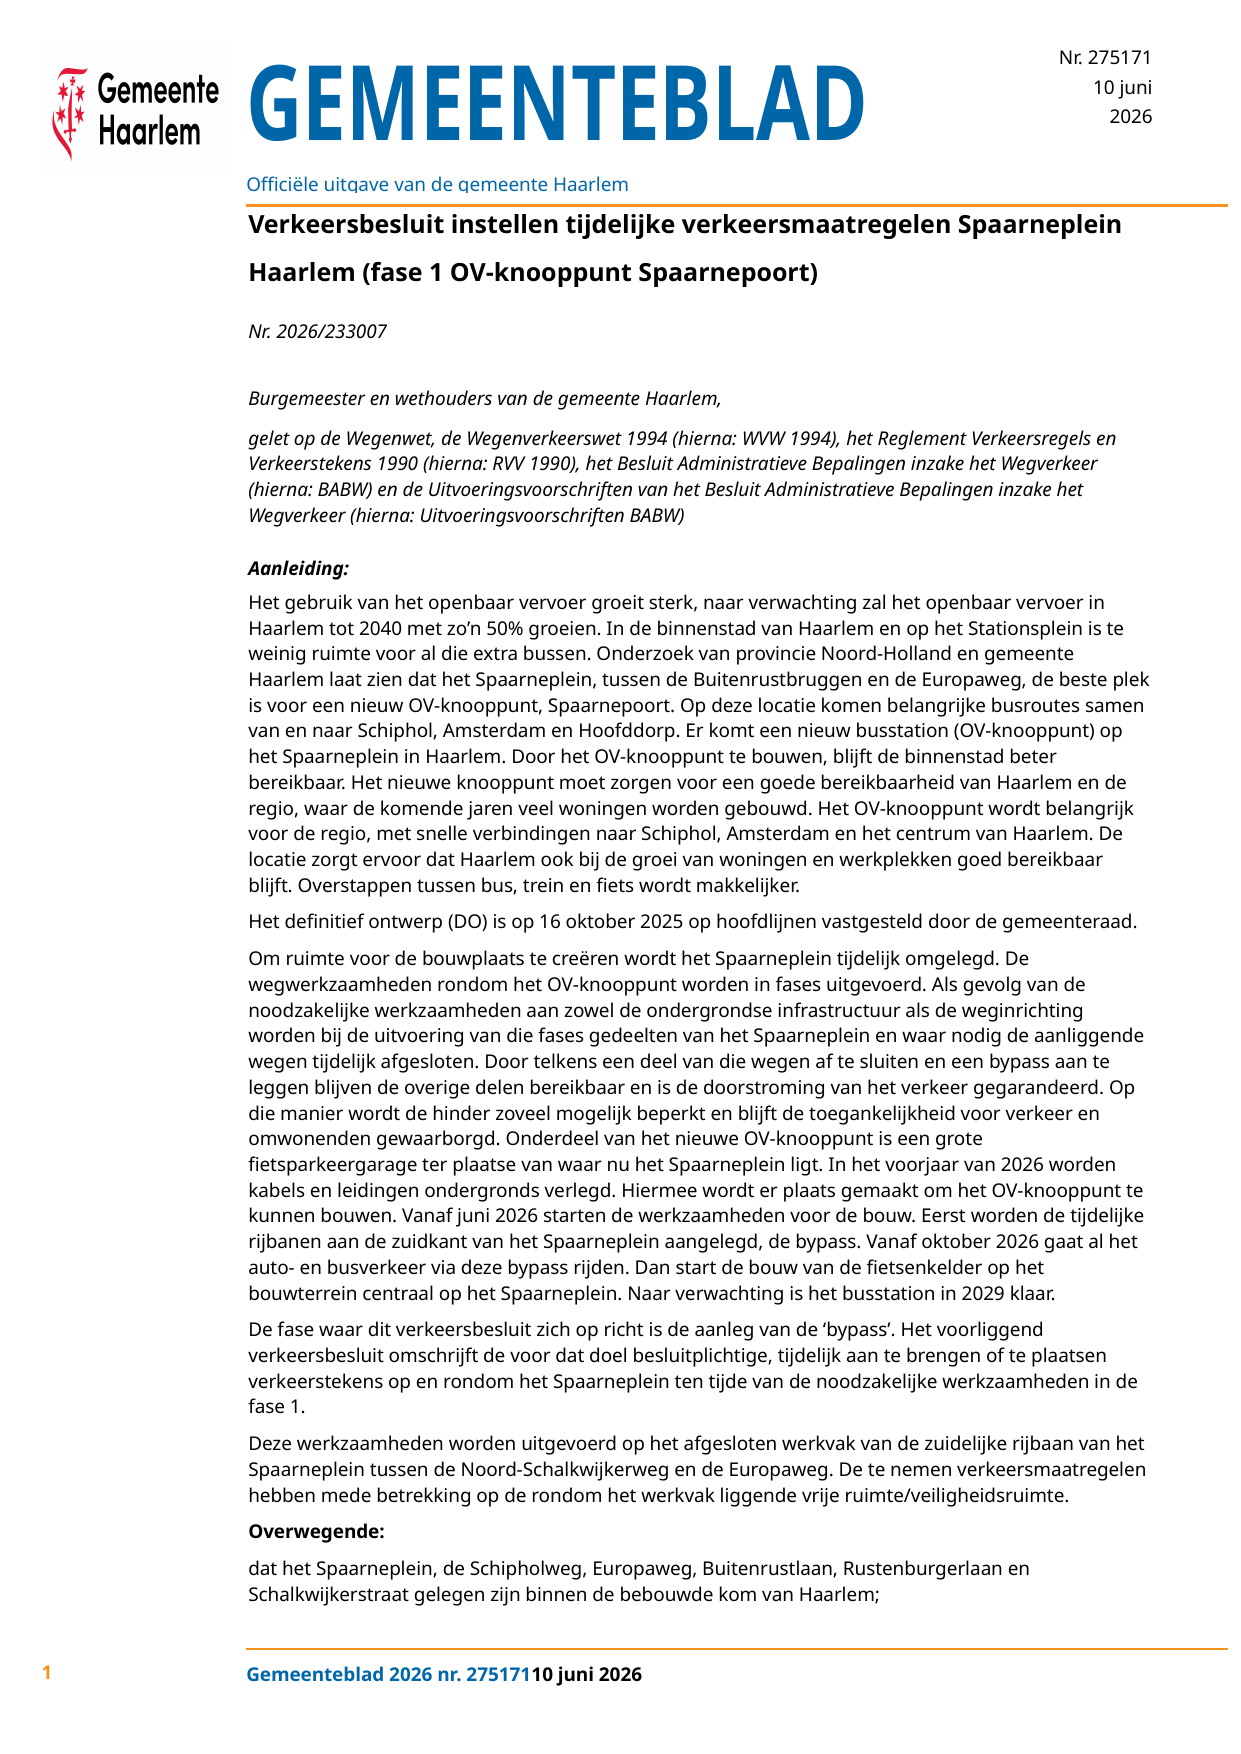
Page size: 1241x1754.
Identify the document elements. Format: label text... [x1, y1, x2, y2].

text Om ruimte voor de bouwplaats te creëren wordt het Spaarneplein tijdelijk omgelegd. De wegwerkzaamheden rondom het OV-knooppunt worden in fases uitgevoerd. Als gevolg van de noodzakelijke werkzaamheden aan zowel de ondergrondse infrastructuur als de weginrichting worden bij de uitvoering van die fases gedeelten van het Spaarneplein en waar nodig de aanliggende wegen tijdelijk afgesloten. Door telkens een deel van die wegen af te sluiten en een bypass aan te leggen blijven de overige delen bereikbaar en is de doorstroming van het verkeer gegarandeerd. Op die manier wordt de hinder zoveel mogelijk beperkt en blijft de toegankelijkheid voor verkeer en omwonenden gewaarborgd. Onderdeel van het nieuwe OV-knooppunt is een grote fietsparkeergarage ter plaatse van waar nu het Spaarneplein ligt. In het voorjaar van 2026 worden kabels en leidingen ondergronds verlegd. Hiermee wordt er plaats gemaakt om het OV-knooppunt te kunnen bouwen. Vanaf juni 2026 starten de werkzaamheden voor de bouw. Eerst worden de tijdelijke rijbanen aan de zuidkant van het Spaarneplein aangelegd, de bypass. Vanaf oktober 2026 gaat al het auto- en busverkeer via deze bypass rijden. Dan start de bouw van de fietsenkelder op het bouwterrein centraal op het Spaarneplein. Naar verwachting is het busstation in 2029 klaar. [248, 945, 1152, 1306]
text Overwegende: [248, 1518, 1152, 1544]
text Verkeersbesluit instellen tijdelijke verkeersmaatregelen Spaarneplein Haarlem (fase 1 OV-knooppunt Spaarnepoort) [248, 207, 1152, 288]
text Het definitief ontwerp (DO) is op 16 oktober 2025 op hoofdlijnen vastgesteld door de gemeenteraad. [248, 909, 1152, 934]
text De fase waar dit verkeersbesluit zich op richt is de aanleg van de ‘bypass’. Het voorliggend verkeersbesluit omschrijft de voor dat doel besluitplichtige, tijdelijk aan te brengen of te plaatsen verkeerstekens op en rondom het Spaarneplein ten tijde van de noodzakelijke werkzaamheden in de fase 1. [248, 1316, 1152, 1419]
text gelet op de Wegenwet, de Wegenverkeerswet 1994 (hierna: WVW 1994), het Reglement Verkeersregels en Verkeerstekens 1990 (hierna: RVV 1990), het Besluit Administratieve Bepalingen inzake het Wegverkeer (hierna: BABW) en de Uitvoeringsvoorschriften van het Besluit Administratieve Bepalingen inzake het Wegverkeer (hierna: Uitvoeringsvoorschriften BABW) [248, 425, 1152, 528]
text Deze werkzaamheden worden uitgevoerd op het afgesloten werkvak van de zuidelijke rijbaan van het Spaarneplein tussen de Noord-Schalkwijkerweg en de Europaweg. De te nemen verkeersmaatregelen hebben mede betrekking op de rondom het werkvak liggende vrije ruimte/veiligheidsruimte. [248, 1430, 1152, 1507]
text Het gebruik van het openbaar vervoer groeit sterk, naar verwachting zal het openbaar vervoer in Haarlem tot 2040 met zo’n 50% groeien. In de binnenstad van Haarlem en op het Stationsplein is te weinig ruimte voor al die extra bussen. Onderzoek van provincie Noord-Holland en gemeente Haarlem laat zien dat het Spaarneplein, tussen de Buitenrustbruggen en de Europaweg, de beste plek is voor een nieuw OV-knooppunt, Spaarnepoort. Op deze locatie komen belangrijke busroutes samen van en naar Schiphol, Amsterdam en Hoofddorp. Er komt een nieuw busstation (OV-knooppunt) op het Spaarneplein in Haarlem. Door het OV-knooppunt te bouwen, blijft de binnenstad beter bereikbaar. Het nieuwe knooppunt moet zorgen voor een goede bereikbaarheid van Haarlem en de regio, waar de komende jaren veel woningen worden gebouwd. Het OV-knooppunt wordt belangrijk voor de regio, met snelle verbindingen naar Schiphol, Amsterdam en het centrum van Haarlem. De locatie zorgt ervoor dat Haarlem ook bij de groei van woningen en werkplekken goed bereikbaar blijft. Overstappen tussen bus, trein en fiets wordt makkelijker. [248, 589, 1152, 898]
text Nr. 2026/233007 [248, 318, 1152, 344]
picture [41, 47, 231, 172]
text Aanleiding: [248, 555, 1152, 581]
text Burgemeester en wethouders van de gemeente Haarlem, [248, 386, 1152, 411]
text dat het Spaarneplein, de Schipholweg, Europaweg, Buitenrustlaan, Rustenburgerlaan en Schalkwijkerstraat gelegen zijn binnen de bebouwde kom van Haarlem; [248, 1555, 1152, 1607]
